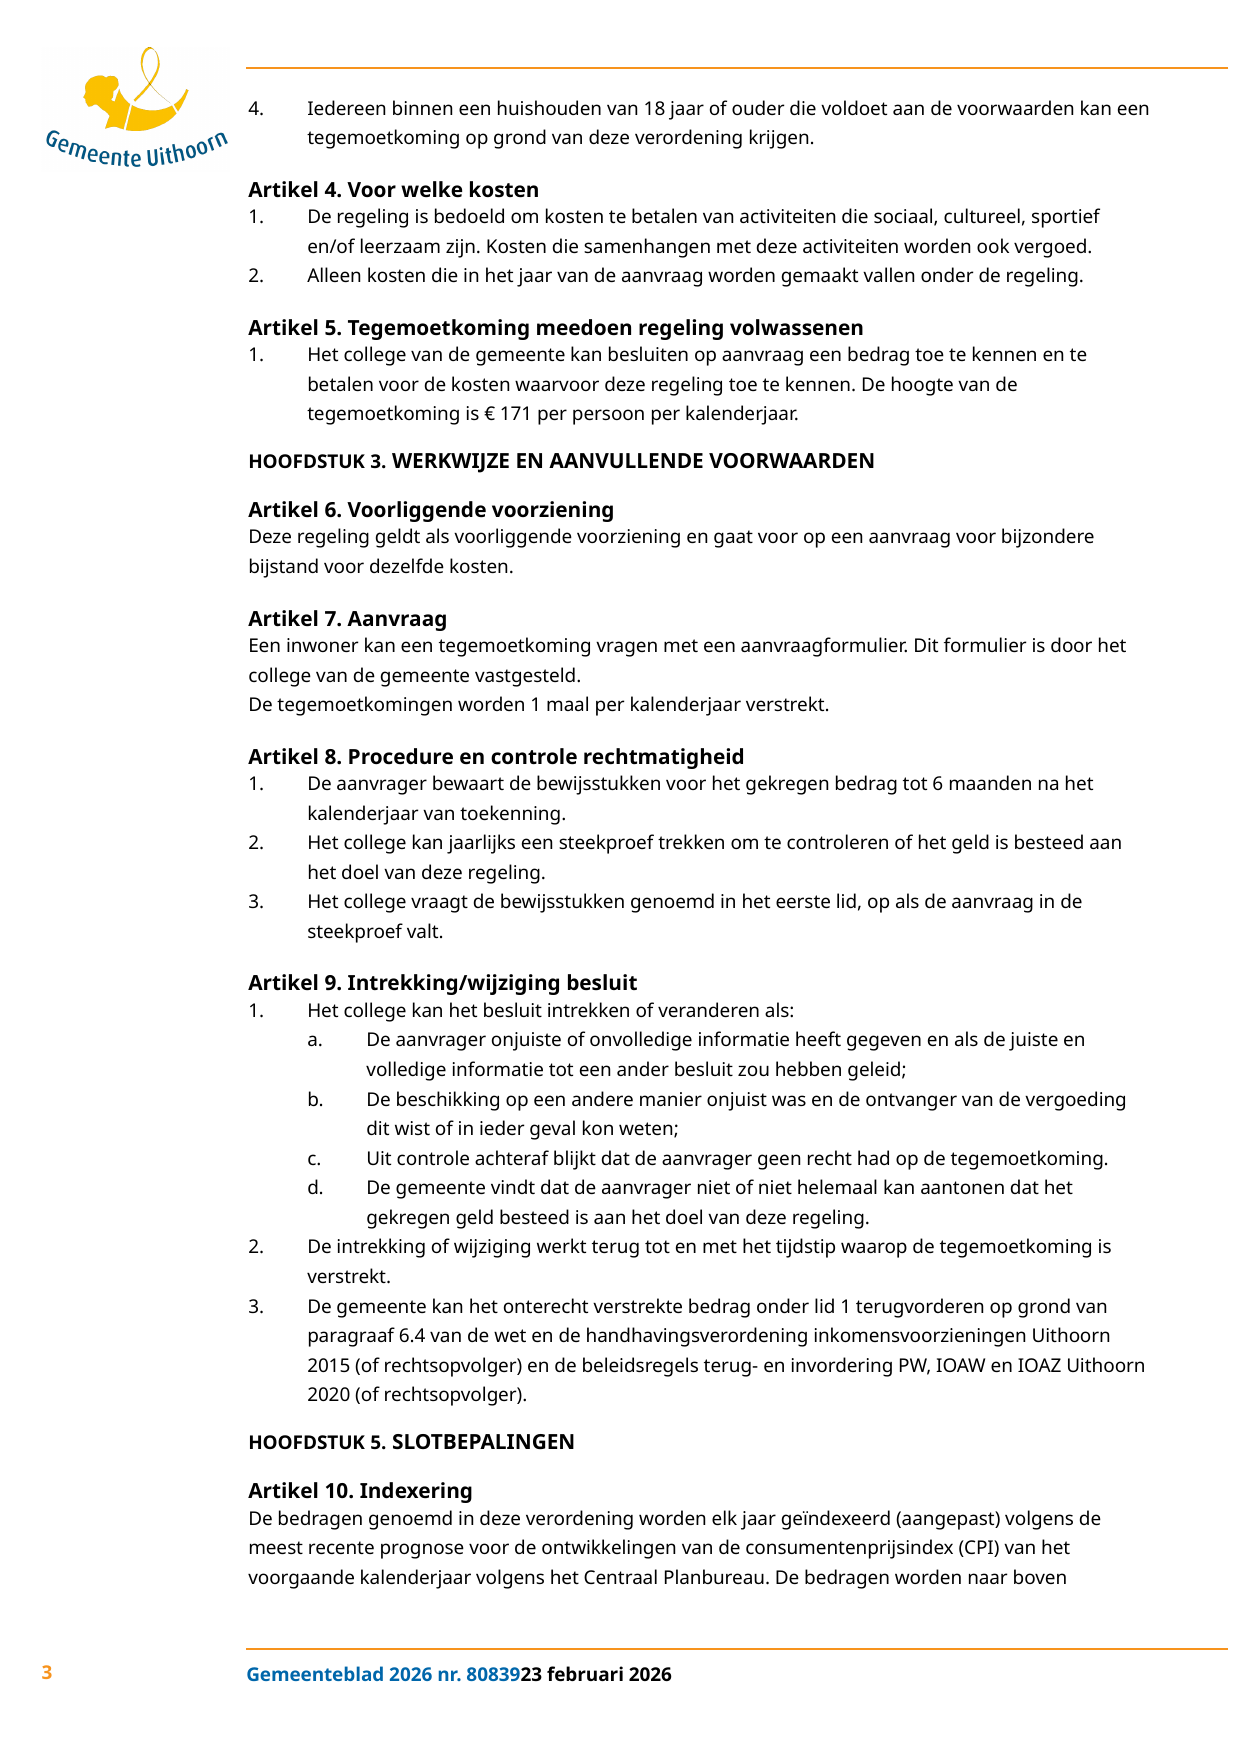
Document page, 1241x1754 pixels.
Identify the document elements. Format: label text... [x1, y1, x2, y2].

text Deze regeling geldt als voorliggende voorziening en gaat voor op een aanvraag voor bijzondere bijstand voor dezelfde kosten. [248, 524, 1152, 579]
list De beschikking op een andere manier onjuist was en de ontvanger van de vergoeding dit wist of in ieder geval kon weten; [307, 1086, 1152, 1141]
text HOOFDSTUK 3. WERKWIJZE EN AANVULLENDE VOORWAARDEN [248, 446, 1152, 474]
list De intrekking of wijziging werkt terug tot en met het tijdstip waarop de tegemoetkoming is verstrekt. [248, 1234, 1152, 1289]
text Artikel 8. Procedure en controle rechtmatigheid [248, 742, 1152, 770]
list De aanvrager onjuiste of onvolledige informatie heeft gegeven en als de juiste en volledige informatie tot een ander besluit zou hebben geleid; [307, 1027, 1152, 1082]
list Het college vraagt de bewijsstukken genoemd in het eerste lid, op als de aanvraag in de steekproef valt. [248, 888, 1152, 944]
list De aanvrager bewaart de bewijsstukken voor het gekregen bedrag tot 6 maanden na het kalenderjaar van toekenning. [248, 770, 1152, 826]
picture [41, 47, 231, 172]
text HOOFDSTUK 5. SLOTBEPALINGEN [248, 1427, 1152, 1456]
text Artikel 10. Indexering [248, 1476, 1152, 1505]
list Alleen kosten die in het jaar van de aanvraag worden gemaakt vallen onder de regeling. [248, 262, 1152, 288]
text De tegemoetkomingen worden 1 maal per kalenderjaar verstrekt. [248, 691, 1152, 717]
text Artikel 4. Voor welke kosten [248, 175, 1152, 203]
text Artikel 7. Aanvraag [248, 604, 1152, 632]
text De bedragen genoemd in deze verordening worden elk jaar geïndexeerd (aangepast) volgens de meest recente prognose voor de ontwikkelingen van de consumentenprijsindex (CPI) van het voorgaande kalenderjaar volgens het Centraal Planbureau. De bedragen worden naar boven [248, 1505, 1152, 1590]
list De gemeente kan het onterecht verstrekte bedrag onder lid 1 terugvorderen op grond van paragraaf 6.4 van de wet en de handhavingsverordening inkomensvoorzieningen Uithoorn 2015 (of rechtsopvolger) en de beleidsregels terug- en invordering PW, IOAW en IOAZ Uithoorn 2020 (of rechtsopvolger). [248, 1293, 1152, 1407]
text Artikel 6. Voorliggende voorziening [248, 495, 1152, 524]
list Het college kan het besluit intrekken of veranderen als: [248, 997, 1152, 1023]
list Het college van de gemeente kan besluiten op aanvraag een bedrag toe te kennen en te betalen voor de kosten waarvoor deze regeling toe te kennen. De hoogte van de tegemoetkoming is € 171 per persoon per kalenderjaar. [248, 341, 1152, 426]
text Artikel 5. Tegemoetkoming meedoen regeling volwassenen [248, 313, 1152, 341]
list De regeling is bedoeld om kosten te betalen van activiteiten die sociaal, cultureel, sportief en/of leerzaam zijn. Kosten die samenhangen met deze activiteiten worden ook vergoed. [248, 203, 1152, 258]
list Iedereen binnen een huishouden van 18 jaar of ouder die voldoet aan de voorwaarden kan een tegemoetkoming op grond van deze verordening krijgen. [248, 95, 1152, 150]
list Het college kan jaarlijks een steekproef trekken om te controleren of het geld is besteed aan het doel van deze regeling. [248, 829, 1152, 885]
list Uit controle achteraf blijkt dat de aanvrager geen recht had op de tegemoetkoming. [307, 1145, 1152, 1171]
list De gemeente vindt dat de aanvrager niet of niet helemaal kan aantonen dat het gekregen geld besteed is aan het doel van deze regeling. [307, 1174, 1152, 1230]
text Artikel 9. Intrekking/wijziging besluit [248, 968, 1152, 997]
text Een inwoner kan een tegemoetkoming vragen met een aanvraagformulier. Dit formulier is door het college van de gemeente vastgesteld. [248, 632, 1152, 687]
